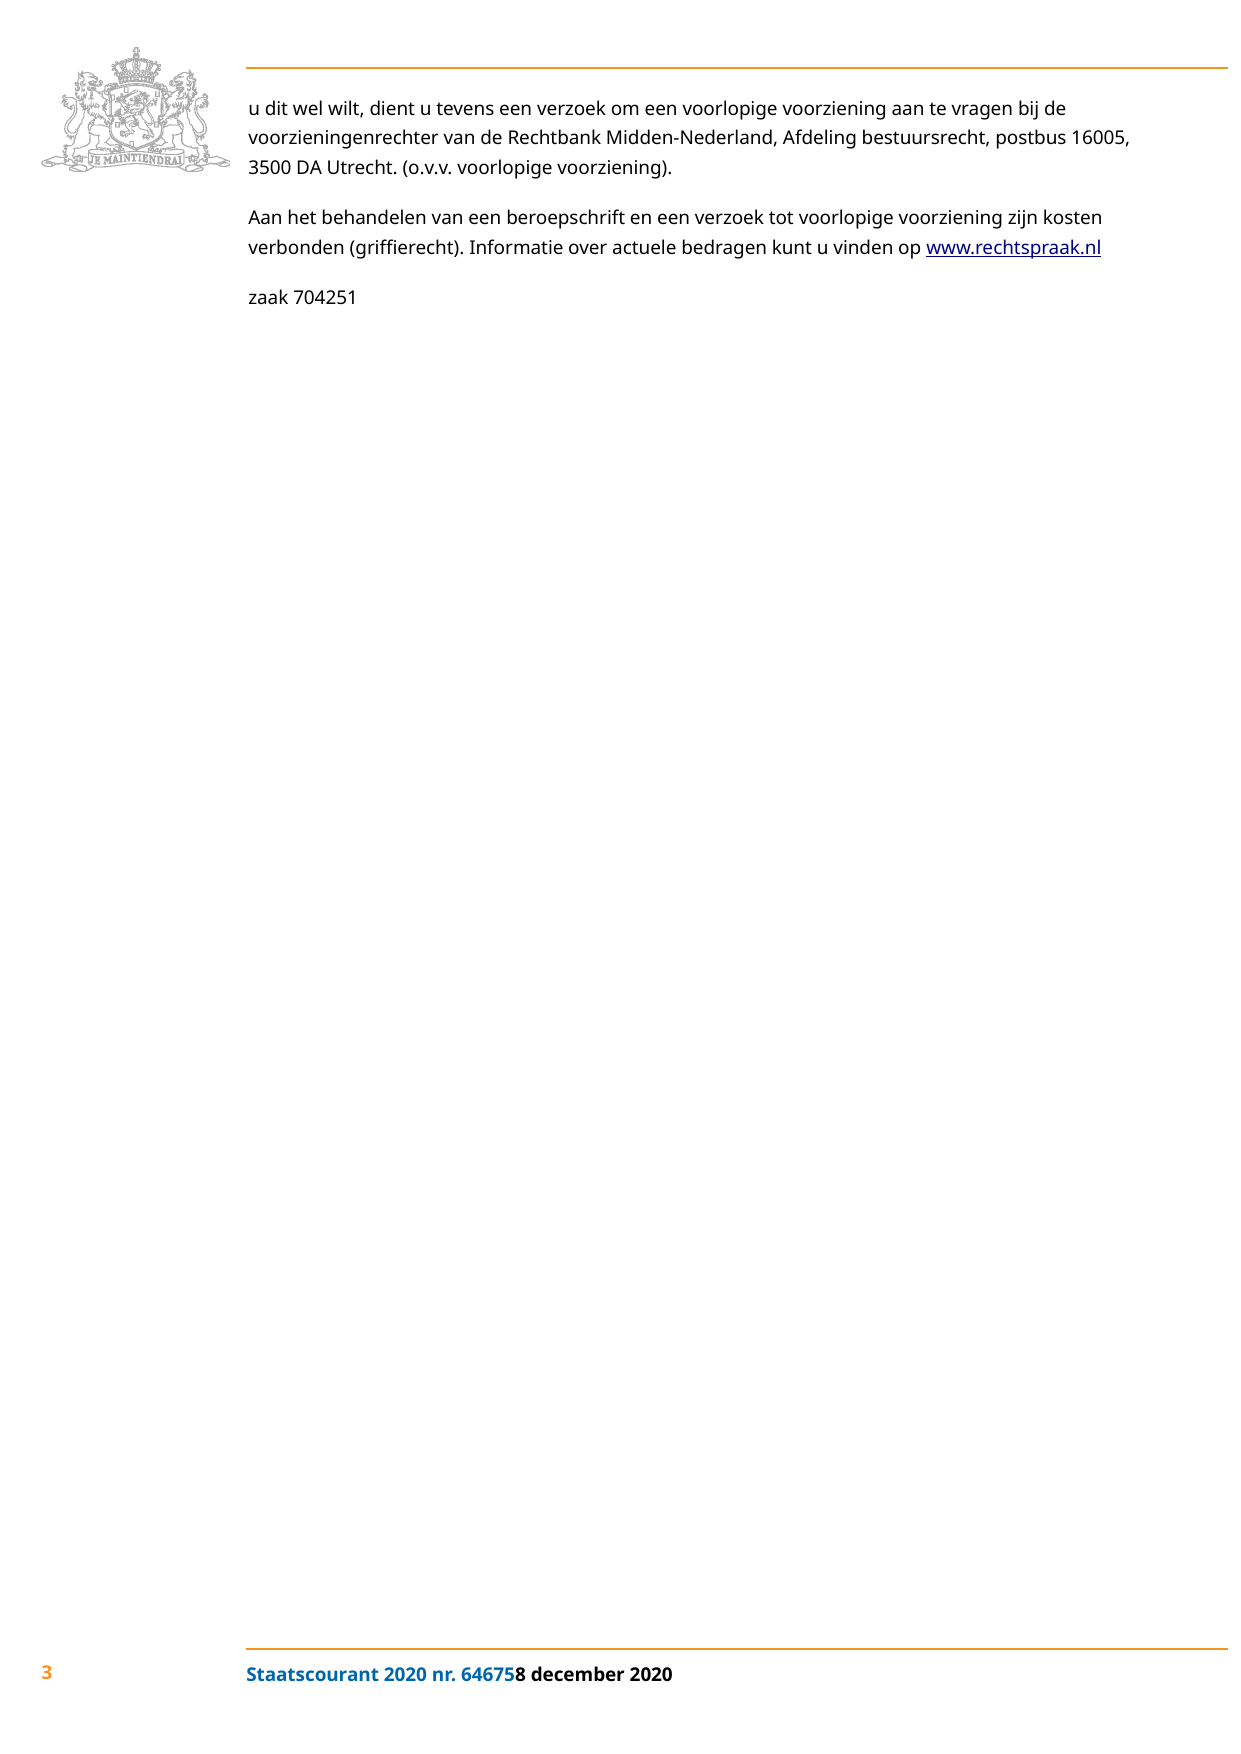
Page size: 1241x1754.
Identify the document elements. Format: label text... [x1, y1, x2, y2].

picture [41, 47, 231, 172]
text zaak 704251 [248, 284, 1152, 310]
text Aan het behandelen van een beroepschrift en een verzoek tot voorlopige voorziening zijn kosten verbonden (griffierecht). Informatie over actuele bedragen kunt u vinden op www.rechtspraak.nl [248, 204, 1152, 260]
text u dit wel wilt, dient u tevens een verzoek om een voorlopige voorziening aan te vragen bij de voorzieningenrechter van de Rechtbank Midden-Nederland, Afdeling bestuursrecht, postbus 16005, 3500 DA Utrecht. (o.v.v. voorlopige voorziening). [248, 95, 1152, 180]
